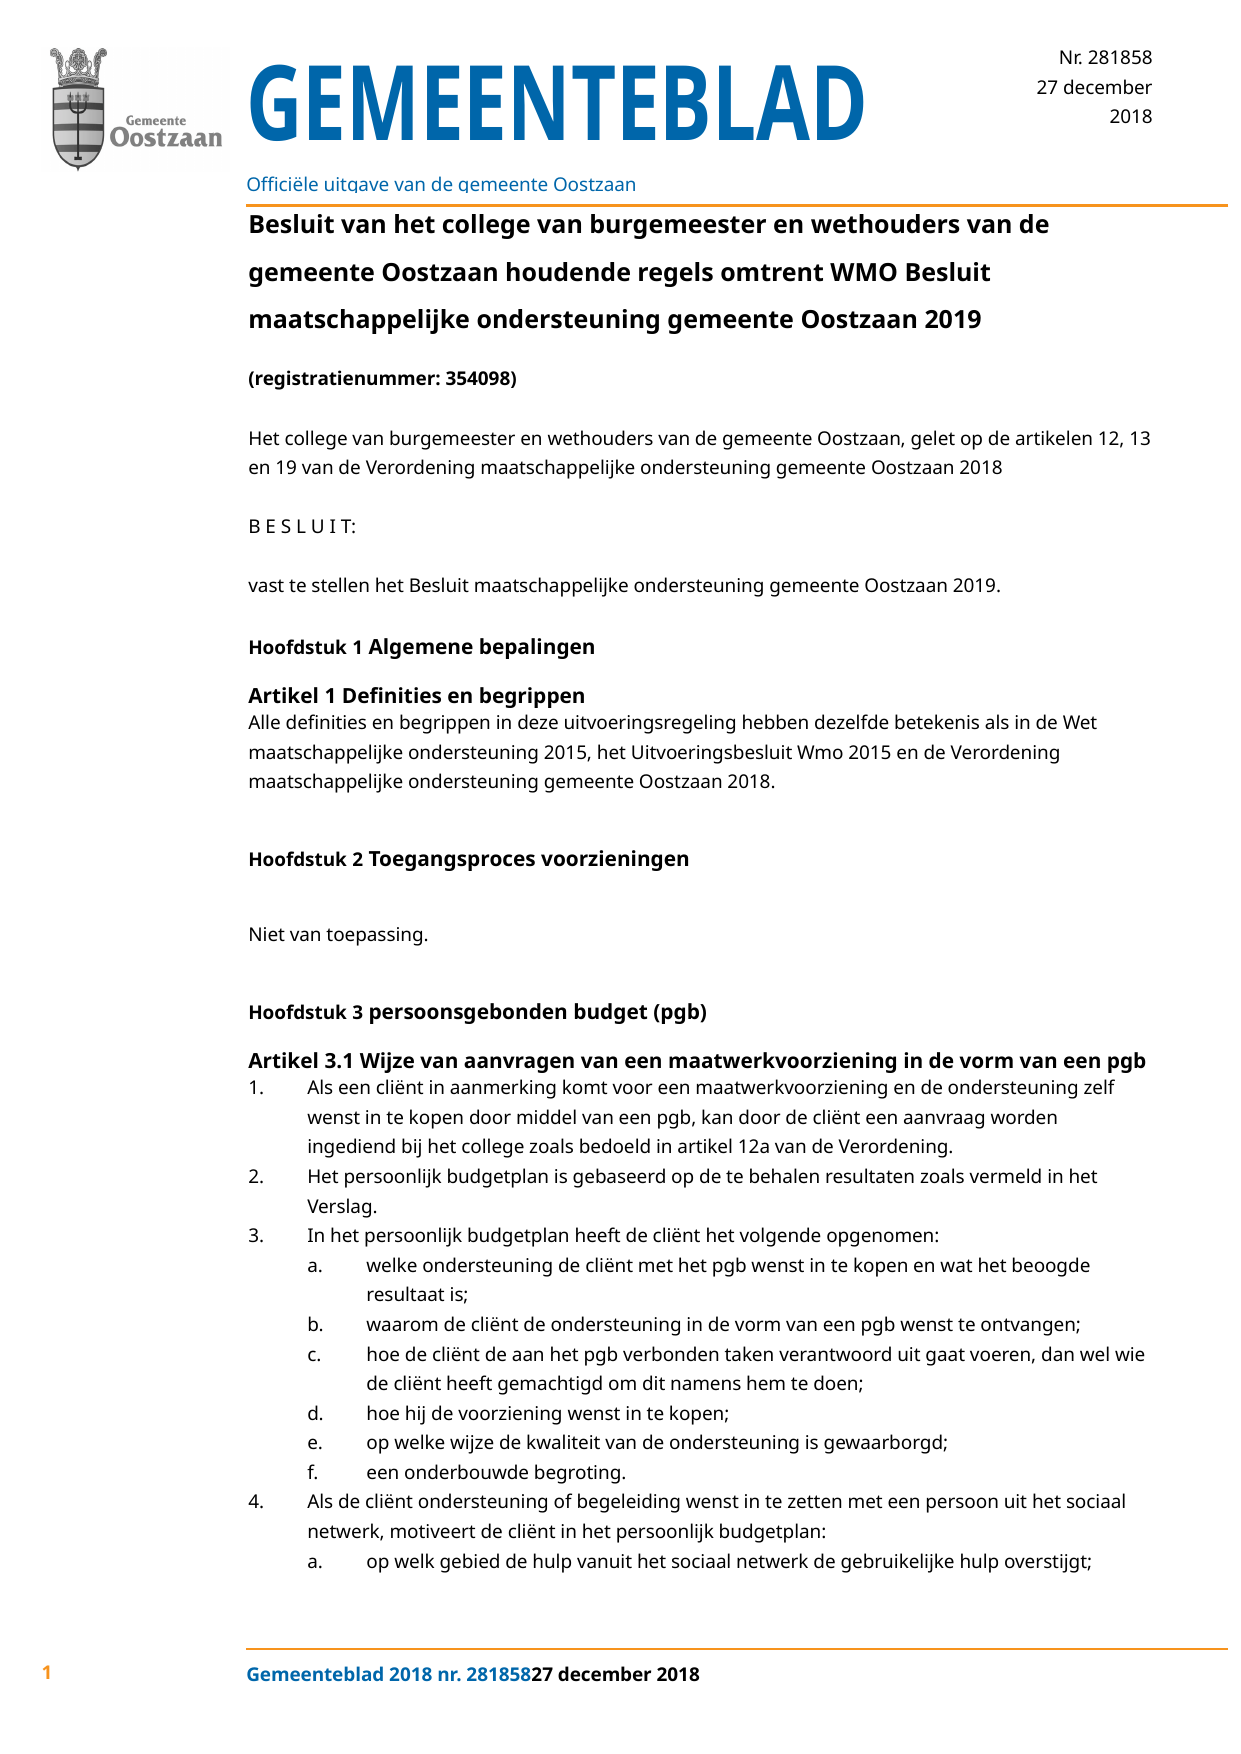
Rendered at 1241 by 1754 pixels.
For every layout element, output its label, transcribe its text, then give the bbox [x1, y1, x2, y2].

list Als de cliënt ondersteuning of begeleiding wenst in te zetten met een persoon uit het sociaal netwerk, motiveert de cliënt in het persoonlijk budgetplan: [248, 1489, 1152, 1544]
text Besluit van het college van burgemeester en wethouders van de gemeente Oostzaan houdende regels omtrent WMO Besluit maatschappelijke ondersteuning gemeente Oostzaan 2019 [248, 207, 1152, 336]
text Alle definities en begrippen in deze uitvoeringsregeling hebben dezelfde betekenis als in de Wet maatschappelijke ondersteuning 2015, het Uitvoeringsbesluit Wmo 2015 en de Verordening maatschappelijke ondersteuning gemeente Oostzaan 2018. [248, 709, 1152, 794]
text Artikel 1 Definities en begrippen [248, 681, 1152, 709]
text vast te stellen het Besluit maatschappelijke ondersteuning gemeente Oostzaan 2019. [248, 573, 1152, 598]
text Hoofdstuk 3 persoonsgebonden budget (pgb) [248, 997, 1152, 1025]
text B E S L U I T: [248, 513, 1152, 539]
list op welk gebied de hulp vanuit het sociaal netwerk de gebruikelijke hulp overstijgt; [307, 1548, 1152, 1573]
text Hoofdstuk 2 Toegangsproces voorzieningen [248, 844, 1152, 872]
list Het persoonlijk budgetplan is gebaseerd op de te behalen resultaten zoals vermeld in het Verslag. [248, 1163, 1152, 1218]
list een onderbouwde begroting. [307, 1459, 1152, 1485]
text (registratienummer: 354098) [248, 366, 1152, 391]
list waarom de cliënt de ondersteuning in de vorm van een pgb wenst te ontvangen; [307, 1311, 1152, 1337]
list hoe hij de voorziening wenst in te kopen; [307, 1400, 1152, 1426]
text Hoofdstuk 1 Algemene bepalingen [248, 632, 1152, 660]
list Als een cliënt in aanmerking komt voor een maatwerkvoorziening en de ondersteuning zelf wenst in te kopen door middel van een pgb, kan door de cliënt een aanvraag worden ingediend bij het college zoals bedoeld in artikel 12a van de Verordening. [248, 1074, 1152, 1159]
list welke ondersteuning de cliënt met het pgb wenst in te kopen en wat het beoogde resultaat is; [307, 1252, 1152, 1307]
text Artikel 3.1 Wijze van aanvragen van een maatwerkvoorziening in de vorm van een pgb [248, 1046, 1152, 1074]
list In het persoonlijk budgetplan heeft de cliënt het volgende opgenomen: [248, 1222, 1152, 1248]
list op welke wijze de kwaliteit van de ondersteuning is gewaarborgd; [307, 1429, 1152, 1455]
list hoe de cliënt de aan het pgb verbonden taken verantwoord uit gaat voeren, dan wel wie de cliënt heeft gemachtigd om dit namens hem te doen; [307, 1341, 1152, 1396]
text Het college van burgemeester en wethouders van de gemeente Oostzaan, gelet op de artikelen 12, 13 en 19 van de Verordening maatschappelijke ondersteuning gemeente Oostzaan 2018 [248, 425, 1152, 480]
text Niet van toepassing. [248, 922, 1152, 947]
picture [41, 47, 231, 172]
